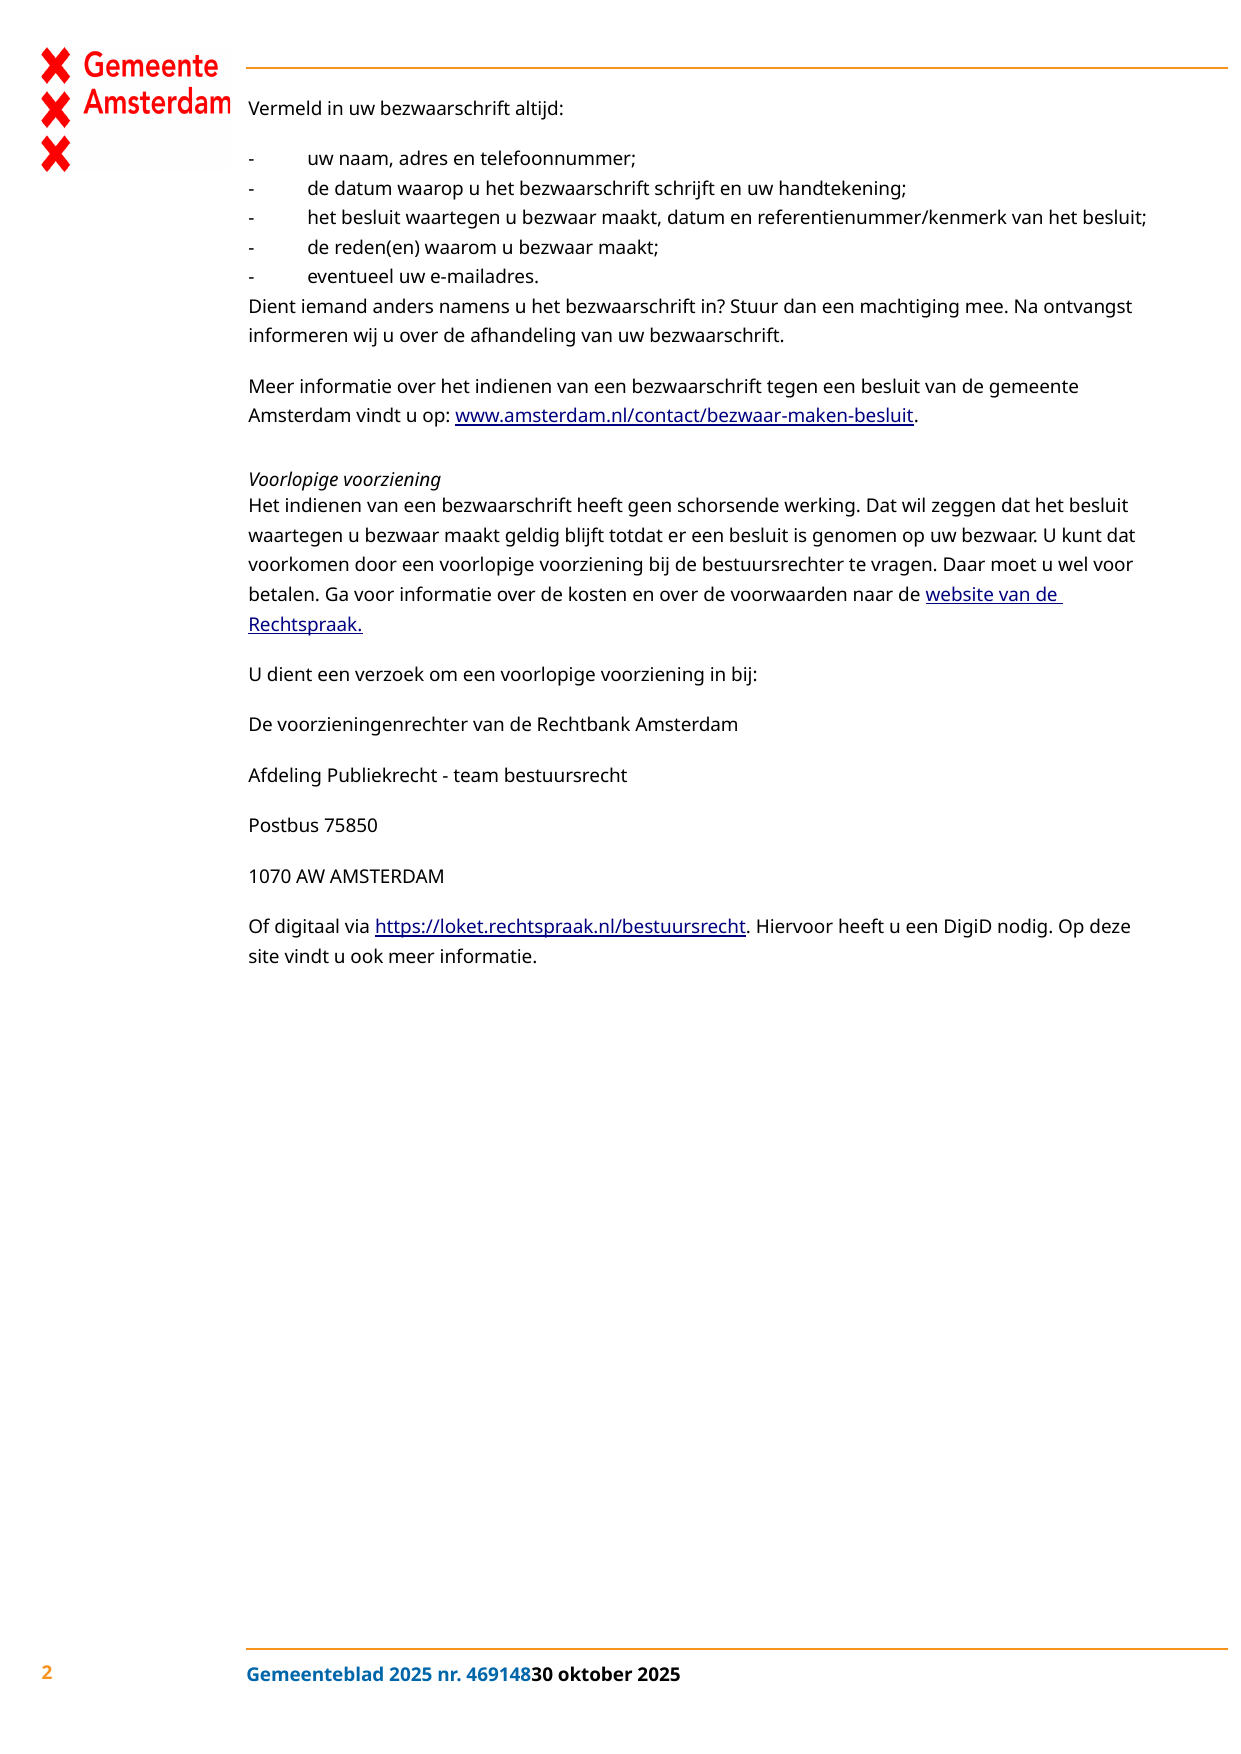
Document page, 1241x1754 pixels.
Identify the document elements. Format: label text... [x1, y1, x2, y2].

text Of digitaal via https://loket.rechtspraak.nl/bestuursrecht. Hiervoor heeft u een DigiD nodig. Op deze site vindt u ook meer informatie. [248, 913, 1152, 968]
text U dient een verzoek om een voorlopige voorziening in bij: [248, 661, 1152, 687]
list eventueel uw e-mailadres. [248, 263, 1152, 289]
list uw naam, adres en telefoonnummer; [248, 145, 1152, 171]
picture [41, 47, 231, 172]
text 1070 AW AMSTERDAM [248, 863, 1152, 888]
text Afdeling Publiekrecht - team bestuursrecht [248, 762, 1152, 788]
text Meer informatie over het indienen van een bezwaarschrift tegen een besluit van de gemeente Amsterdam vindt u op: www.amsterdam.nl/contact/bezwaar-maken-besluit. [248, 373, 1152, 428]
text Het indienen van een bezwaarschrift heeft geen schorsende werking. Dat wil zeggen dat het besluit waartegen u bezwaar maakt geldig blijft totdat er een besluit is genomen op uw bezwaar. U kunt dat voorkomen door een voorlopige voorziening bij de bestuursrechter te vragen. Daar moet u wel voor betalen. Ga voor informatie over de kosten en over de voorwaarden naar de website van de Rechtspraak. [248, 492, 1152, 636]
list de reden(en) waarom u bezwaar maakt; [248, 234, 1152, 260]
text Voorlopige voorziening [248, 467, 1152, 492]
text Dient iemand anders namens u het bezwaarschrift in? Stuur dan een machtiging mee. Na ontvangst informeren wij u over de afhandeling van uw bezwaarschrift. [248, 293, 1152, 348]
text Vermeld in uw bezwaarschrift altijd: [248, 95, 1152, 121]
text Postbus 75850 [248, 812, 1152, 838]
list het besluit waartegen u bezwaar maakt, datum en referentienummer/kenmerk van het besluit; [248, 204, 1152, 230]
text De voorzieningenrechter van de Rechtbank Amsterdam [248, 712, 1152, 737]
list de datum waarop u het bezwaarschrift schrijft en uw handtekening; [248, 175, 1152, 201]
